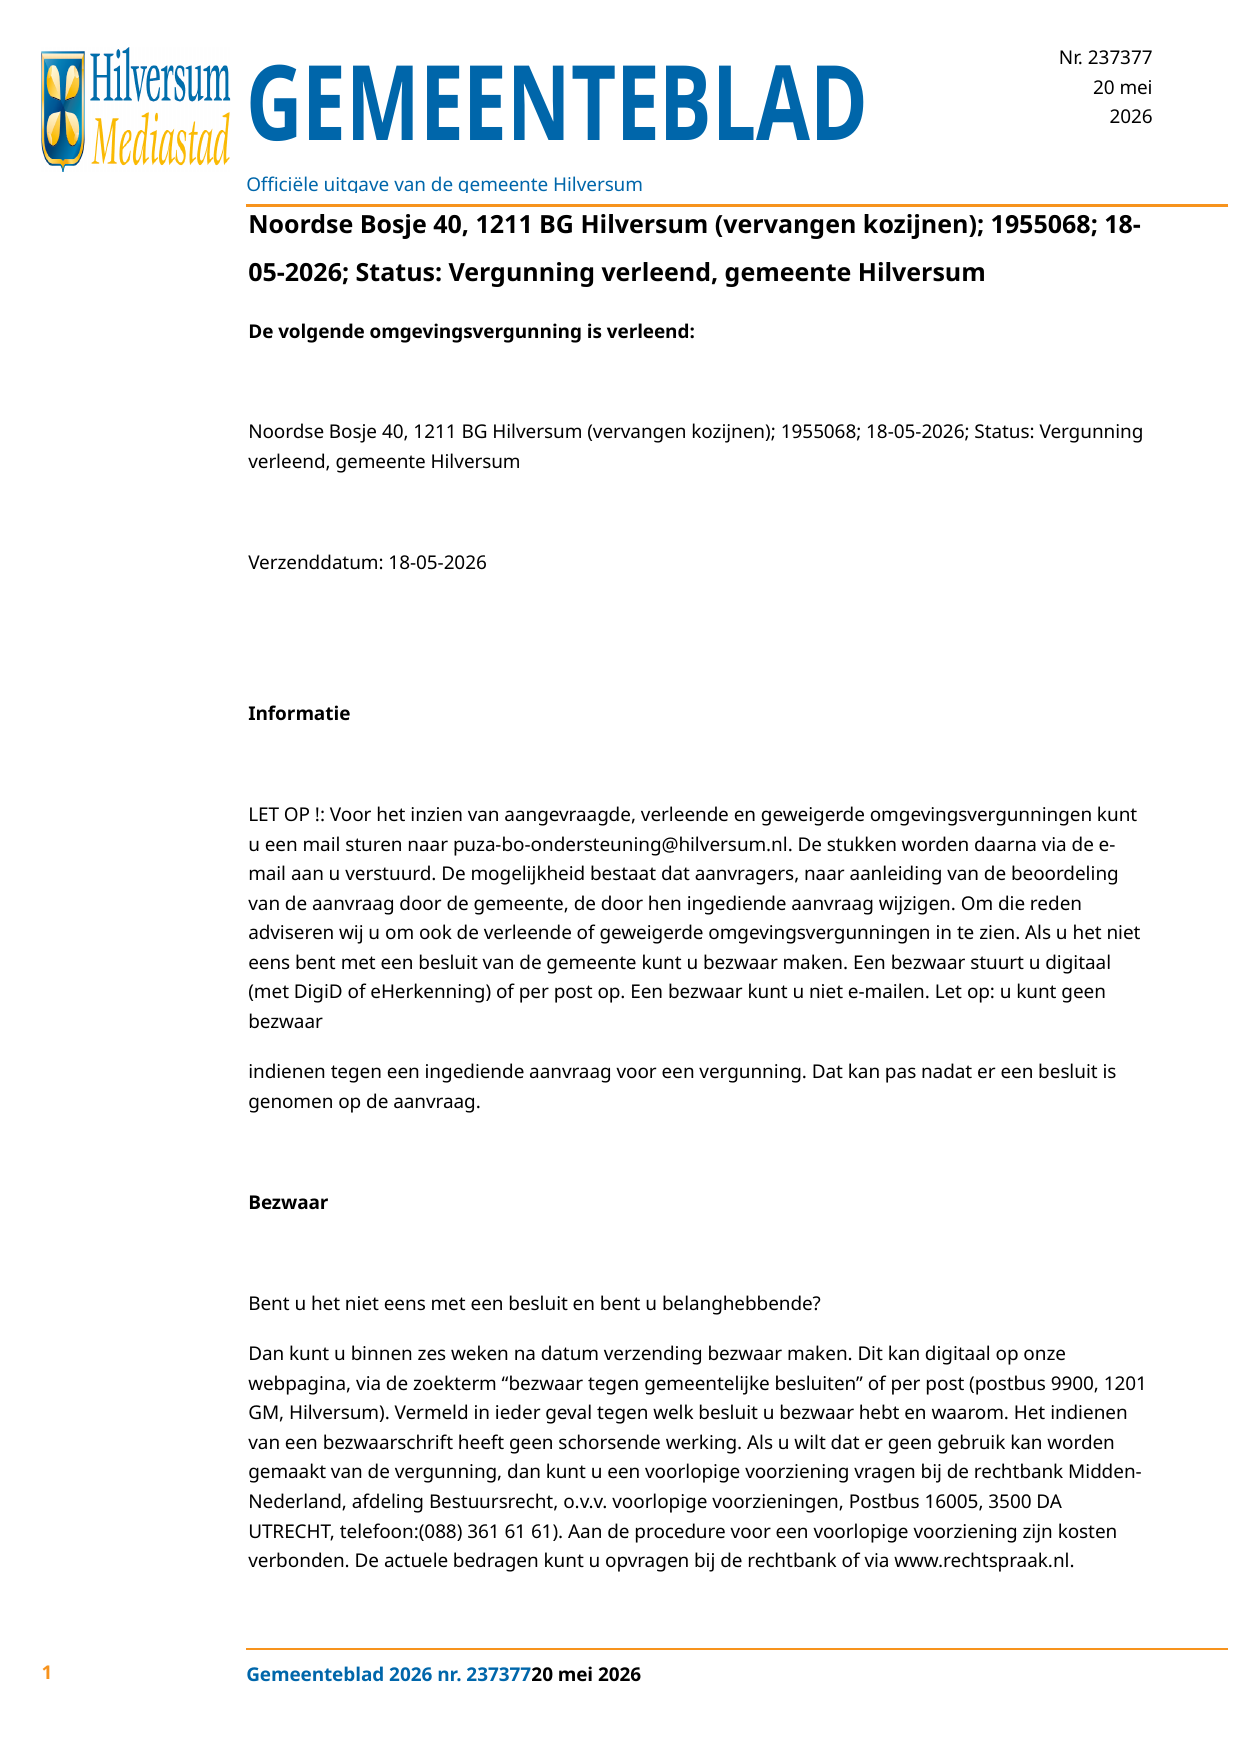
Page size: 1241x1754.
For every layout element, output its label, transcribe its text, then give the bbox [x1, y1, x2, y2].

text Noordse Bosje 40, 1211 BG Hilversum (vervangen kozijnen); 1955068; 18-05-2026; Status: Vergunning verleend, gemeente Hilversum [248, 207, 1152, 288]
text Bent u het niet eens met een besluit en bent u belanghebbende? [248, 1290, 1152, 1316]
picture [41, 47, 231, 172]
text Verzenddatum: 18-05-2026 [248, 549, 1152, 575]
text LET OP !: Voor het inzien van aangevraagde, verleende en geweigerde omgevingsvergunningen kunt u een mail sturen naar puza-bo-ondersteuning@hilversum.nl. De stukken worden daarna via de e-mail aan u verstuurd. De mogelijkheid bestaat dat aanvragers, naar aanleiding van de beoordeling van de aanvraag door de gemeente, de door hen ingediende aanvraag wijzigen. Om die reden adviseren wij u om ook de verleende of geweigerde omgevingsvergunningen in te zien. Als u het niet eens bent met een besluit van de gemeente kunt u bezwaar maken. Een bezwaar stuurt u digitaal (met DigiD of eHerkenning) of per post op. Een bezwaar kunt u niet e-mailen. Let op: u kunt geen bezwaar [248, 801, 1152, 1034]
text Informatie [248, 700, 1152, 726]
text indienen tegen een ingediende aanvraag voor een vergunning. Dat kan pas nadat er een besluit is genomen op de aanvraag. [248, 1059, 1152, 1114]
text De volgende omgevingsvergunning is verleend: [248, 318, 1152, 344]
text Noordse Bosje 40, 1211 BG Hilversum (vervangen kozijnen); 1955068; 18-05-2026; Status: Vergunning verleend, gemeente Hilversum [248, 419, 1152, 474]
text Bezwaar [248, 1189, 1152, 1215]
text Dan kunt u binnen zes weken na datum verzending bezwaar maken. Dit kan digitaal op onze webpagina, via de zoekterm “bezwaar tegen gemeentelijke besluiten” of per post (postbus 9900, 1201 GM, Hilversum). Vermeld in ieder geval tegen welk besluit u bezwaar hebt en waarom. Het indienen van een bezwaarschrift heeft geen schorsende werking. Als u wilt dat er geen gebruik kan worden gemaakt van de vergunning, dan kunt u een voorlopige voorziening vragen bij de rechtbank Midden-Nederland, afdeling Bestuursrecht, o.v.v. voorlopige voorzieningen, Postbus 16005, 3500 DA UTRECHT, telefoon:(088) 361 61 61). Aan de procedure voor een voorlopige voorziening zijn kosten verbonden. De actuele bedragen kunt u opvragen bij de rechtbank of via www.rechtspraak.nl. [248, 1340, 1152, 1573]
